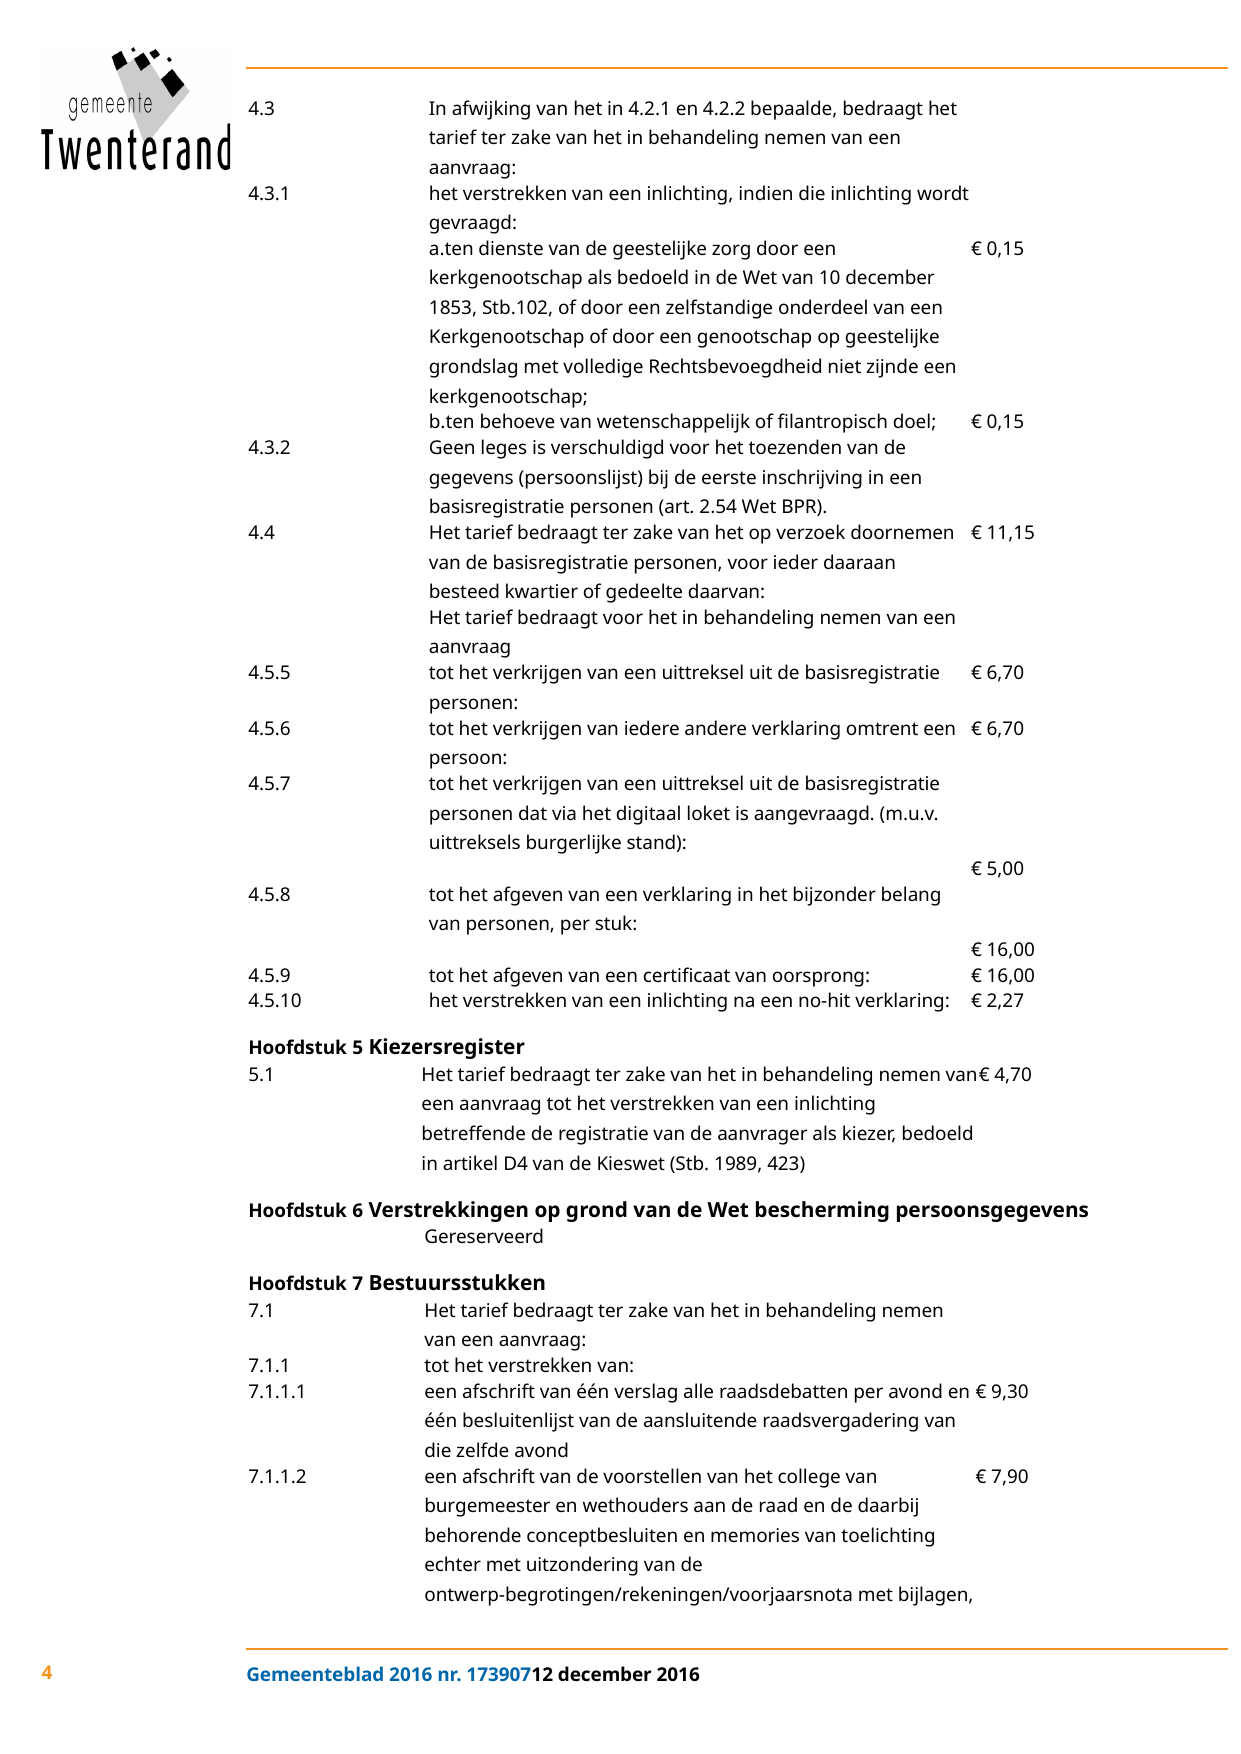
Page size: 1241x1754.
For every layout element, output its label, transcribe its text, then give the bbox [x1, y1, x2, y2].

table_cell a.ten dienste van de geestelijke zorg door een kerkgenootschap als bedoeld in de Wet van 10 december 1853, Stb.102, of door een zelfstandige onderdeel van een Kerkgenootschap of door een genootschap op geestelijke grondslag met volledige Rechtsbevoegdheid niet zijnde een kerkgenootschap; [429, 235, 971, 409]
table_cell € 6,70 [971, 660, 1152, 715]
table_cell 4.3 [248, 95, 429, 180]
table_cell 7.1.1 [248, 1352, 424, 1378]
table_cell € 2,27 [971, 988, 1152, 1013]
table_cell [971, 95, 1152, 180]
table_cell 4.5.7 [248, 770, 429, 855]
table_cell € 0,15 [971, 409, 1152, 434]
table_cell tot het afgeven van een verklaring in het bijzonder belang van personen, per stuk: [429, 881, 971, 936]
table_cell [248, 936, 429, 962]
table_cell een afschrift van één verslag alle raadsdebatten per avond en één besluitenlijst van de aansluitende raadsvergadering van die zelfde avond [424, 1378, 975, 1463]
table_cell tot het verkrijgen van een uittreksel uit de basisregistratie personen dat via het digitaal loket is aangevraagd. (m.u.v. uittreksels burgerlijke stand): [429, 770, 971, 855]
table_cell € 0,15 [971, 235, 1152, 409]
table_cell tot het verkrijgen van een uittreksel uit de basisregistratie personen: [429, 660, 971, 715]
table_cell [975, 1352, 1152, 1378]
table_cell [248, 409, 429, 434]
text Hoofdstuk 5 Kiezersregister [248, 1032, 1152, 1061]
table_header [975, 1297, 1152, 1352]
table_cell 4.4 [248, 519, 429, 604]
table_header [248, 1223, 424, 1249]
table_cell b.ten behoeve van wetenschappelijk of filantropisch doel; [429, 409, 971, 434]
table_cell [971, 770, 1152, 855]
table_cell € 16,00 [971, 962, 1152, 987]
table_cell € 7,90 [975, 1463, 1152, 1607]
table_cell 7.1.1.1 [248, 1378, 424, 1463]
table_cell [248, 235, 429, 409]
table_cell Geen leges is verschuldigd voor het toezenden van de gegevens (persoonslijst) bij de eerste inschrijving in een basisregistratie personen (art. 2.54 Wet BPR). [429, 434, 971, 519]
table_cell [971, 434, 1152, 519]
table_cell 4.5.5 [248, 660, 429, 715]
text Hoofdstuk 7 Bestuursstukken [248, 1268, 1152, 1297]
table_header Gereserveerd [424, 1223, 975, 1249]
table_cell [971, 881, 1152, 936]
table_cell Het tarief bedraagt ter zake van het op verzoek doornemen van de basisregistratie personen, voor ieder daaraan besteed kwartier of gedeelte daarvan: [429, 519, 971, 604]
table_cell tot het verstrekken van: [424, 1352, 975, 1378]
text Hoofdstuk 6 Verstrekkingen op grond van de Wet bescherming persoonsgegevens [248, 1195, 1152, 1223]
table_header Het tarief bedraagt ter zake van het in behandeling nemen van een aanvraag tot het verstrekken van een inlichting betreffende de registratie van de aanvrager als kiezer, bedoeld in artikel D4 van de Kieswet (Stb. 1989, 423) [421, 1061, 978, 1176]
table_cell [248, 604, 429, 659]
table_header 5.1 [248, 1061, 421, 1176]
table_cell 4.5.9 [248, 962, 429, 987]
table_cell [971, 180, 1152, 235]
table_header [975, 1223, 1152, 1249]
table_header € 4,70 [979, 1061, 1152, 1176]
table_cell 4.5.6 [248, 715, 429, 770]
table_cell [429, 855, 971, 881]
table_cell het verstrekken van een inlichting, indien die inlichting wordt gevraagd: [429, 180, 971, 235]
table_cell 4.3.1 [248, 180, 429, 235]
table_cell een afschrift van de voorstellen van het college van burgemeester en wethouders aan de raad en de daarbij behorende conceptbesluiten en memories van toelichting echter met uitzondering van de ontwerp-begrotingen/rekeningen/voorjaarsnota met bijlagen, [424, 1463, 975, 1607]
table_cell € 6,70 [971, 715, 1152, 770]
table_cell tot het afgeven van een certificaat van oorsprong: [429, 962, 971, 987]
table_header Het tarief bedraagt ter zake van het in behandeling nemen van een aanvraag: [424, 1297, 975, 1352]
table_cell [248, 855, 429, 881]
table_cell € 5,00 [971, 855, 1152, 881]
table_cell € 9,30 [975, 1378, 1152, 1463]
table_cell het verstrekken van een inlichting na een no-hit verklaring: [429, 988, 971, 1013]
table_cell [971, 604, 1152, 659]
table_cell Het tarief bedraagt voor het in behandeling nemen van een aanvraag [429, 604, 971, 659]
table_cell In afwijking van het in 4.2.1 en 4.2.2 bepaalde, bedraagt het tarief ter zake van het in behandeling nemen van een aanvraag: [429, 95, 971, 180]
table_cell 4.5.10 [248, 988, 429, 1013]
table_cell tot het verkrijgen van iedere andere verklaring omtrent een persoon: [429, 715, 971, 770]
table_cell [429, 936, 971, 962]
picture [41, 47, 231, 172]
table_cell 4.3.2 [248, 434, 429, 519]
table_header 7.1 [248, 1297, 424, 1352]
table_cell € 16,00 [971, 936, 1152, 962]
table_cell € 11,15 [971, 519, 1152, 604]
table_cell 4.5.8 [248, 881, 429, 936]
table_cell 7.1.1.2 [248, 1463, 424, 1607]
